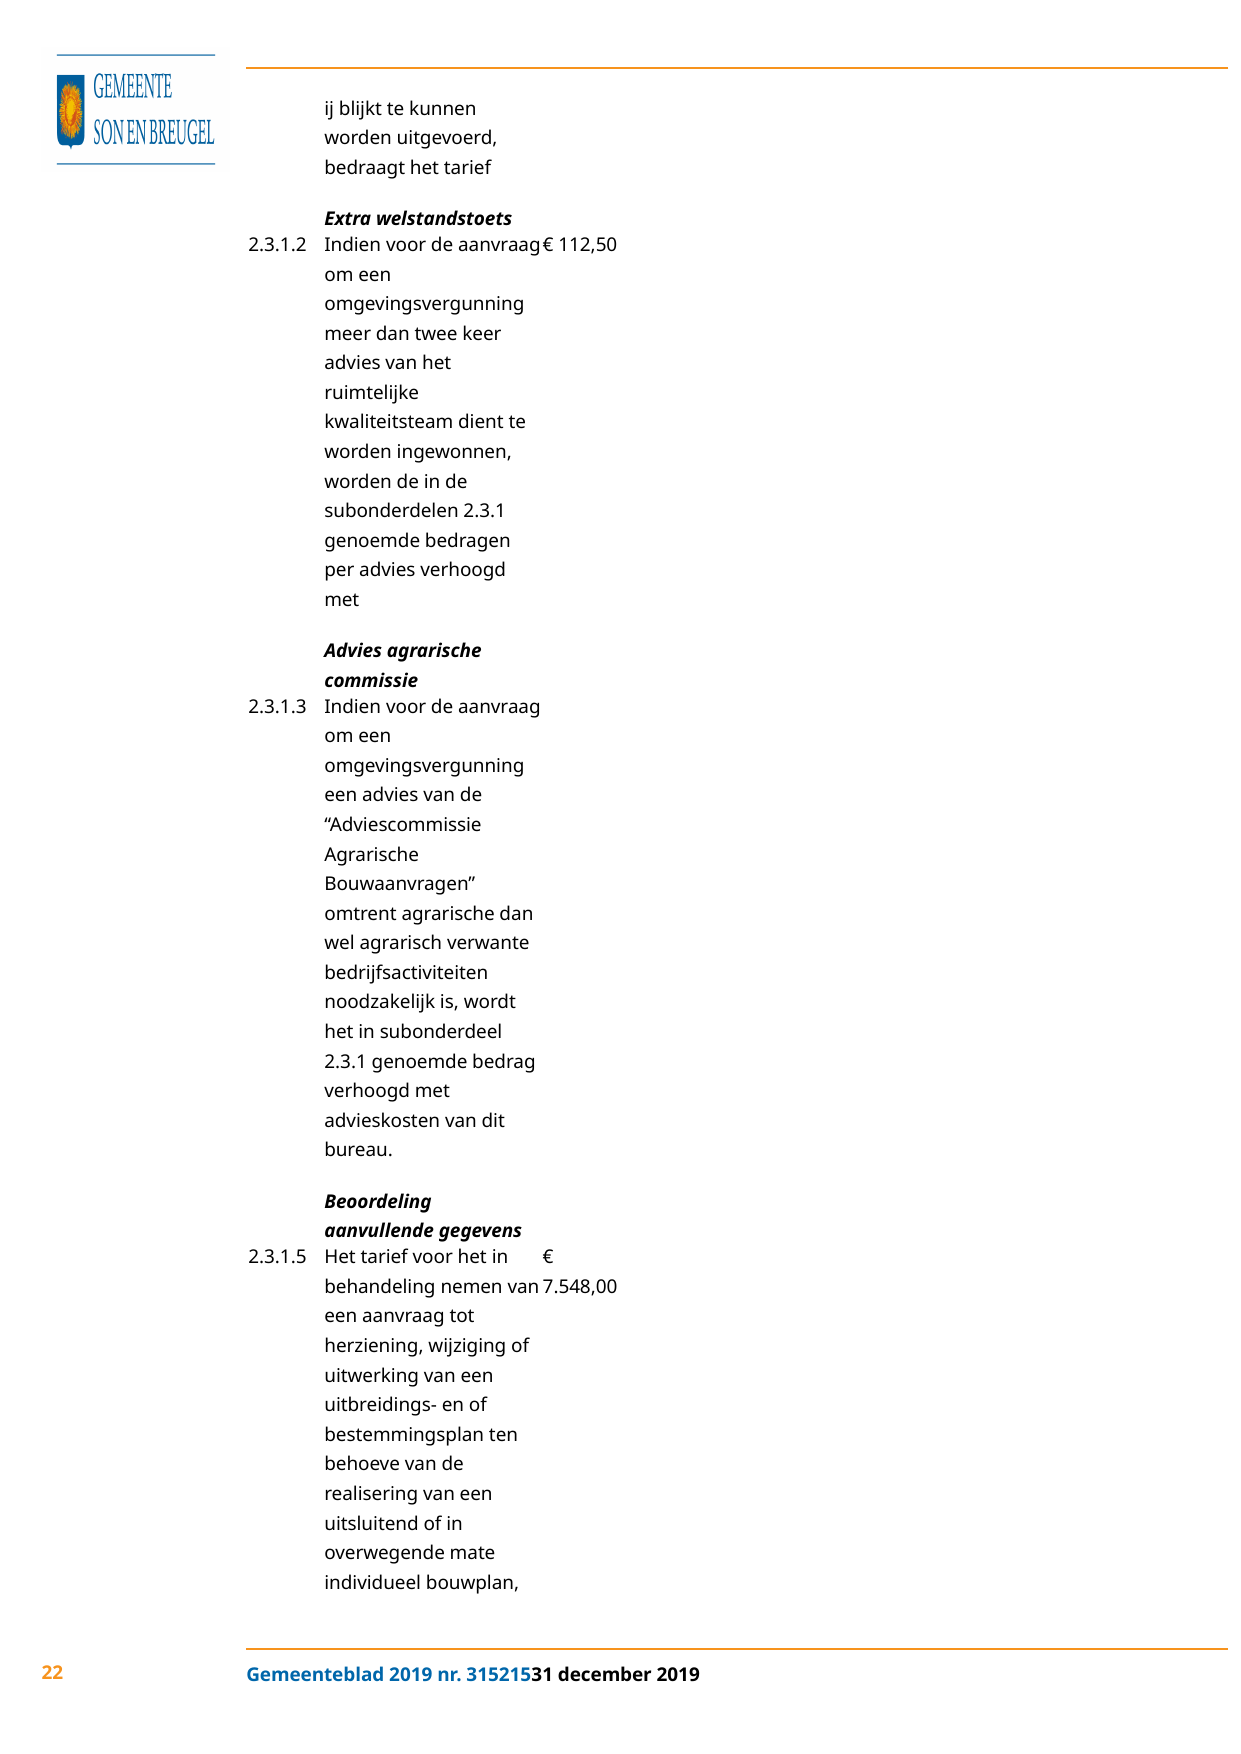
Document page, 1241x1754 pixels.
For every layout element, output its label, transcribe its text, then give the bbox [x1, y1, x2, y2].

table_cell [695, 205, 847, 231]
table_cell 2.3.1.2 [248, 231, 324, 612]
table_cell [619, 231, 695, 612]
table_cell Beoordeling aanvullende gegevens [324, 1188, 542, 1243]
table_cell Indien voor de aanvraag om een omgevingsvergunning een advies van de “Adviescommissie Agrarische Bouwaanvragen” omtrent agrarische dan wel agrarisch verwante bedrijfsactiviteiten noodzakelijk is, wordt het in subonderdeel 2.3.1 genoemde bedrag verhoogd met advieskosten van dit bureau. [324, 693, 542, 1162]
table_cell [248, 205, 324, 231]
table_cell [543, 180, 771, 205]
table_cell [248, 180, 324, 205]
table_cell [248, 1163, 324, 1188]
table_cell [695, 1244, 847, 1594]
table_cell 2.3.1.5 [248, 1244, 324, 1594]
table_cell [619, 95, 695, 180]
table_cell [847, 1244, 999, 1594]
table_cell [619, 1244, 695, 1594]
table_cell [619, 205, 695, 231]
table_cell [923, 612, 1075, 638]
table_cell Extra welstandstoets [324, 205, 542, 231]
table_cell [1075, 1163, 1152, 1188]
table_cell [847, 638, 999, 693]
table_cell [619, 693, 695, 1162]
table_cell [695, 1188, 847, 1243]
table_cell Het tarief voor het in behandeling nemen van een aanvraag tot herziening, wijziging of uitwerking van een uitbreidings- en of bestemmingsplan ten behoeve van de realisering van een uitsluitend of in overwegende mate individueel bouwplan, [324, 1244, 542, 1594]
table_cell [543, 1163, 771, 1188]
table_cell [1075, 180, 1152, 205]
table_cell [847, 231, 999, 612]
table_cell [543, 205, 619, 231]
table_cell [543, 612, 771, 638]
table_cell [619, 638, 695, 693]
table_cell [543, 1188, 619, 1243]
table_cell [847, 693, 999, 1162]
table_cell [847, 205, 999, 231]
table_cell 2.3.1.3 [248, 693, 324, 1162]
table_cell [248, 612, 324, 638]
table_cell [543, 95, 619, 180]
table_cell [248, 638, 324, 693]
table_cell € 112,50 [543, 231, 619, 612]
table_cell [771, 180, 923, 205]
table_cell [543, 693, 619, 1162]
table_cell [695, 95, 847, 180]
table_cell [847, 95, 999, 180]
table_cell [543, 638, 619, 693]
table_cell [248, 95, 324, 180]
table_cell [1075, 612, 1152, 638]
table_cell [324, 180, 542, 205]
picture [41, 47, 231, 172]
table_cell Advies agrarische commissie [324, 638, 542, 693]
table_cell [248, 1188, 324, 1243]
table_cell [695, 231, 847, 612]
table_cell [695, 693, 847, 1162]
table_cell [923, 1163, 1075, 1188]
table_cell [771, 612, 923, 638]
table_cell [771, 1163, 923, 1188]
table_cell [324, 612, 542, 638]
table_cell [619, 1188, 695, 1243]
table_cell Indien voor de aanvraag om een omgevingsvergunning meer dan twee keer advies van het ruimtelijke kwaliteitsteam dient te worden ingewonnen, worden de in de subonderdelen 2.3.1 genoemde bedragen per advies verhoogd met [324, 231, 542, 612]
table_cell [847, 1188, 999, 1243]
table_cell [324, 1163, 542, 1188]
table_cell [923, 180, 1075, 205]
table_cell ij blijkt te kunnen worden uitgevoerd, bedraagt het tarief [324, 95, 542, 180]
table_cell € 7.548,00 [543, 1244, 619, 1594]
table_cell [695, 638, 847, 693]
